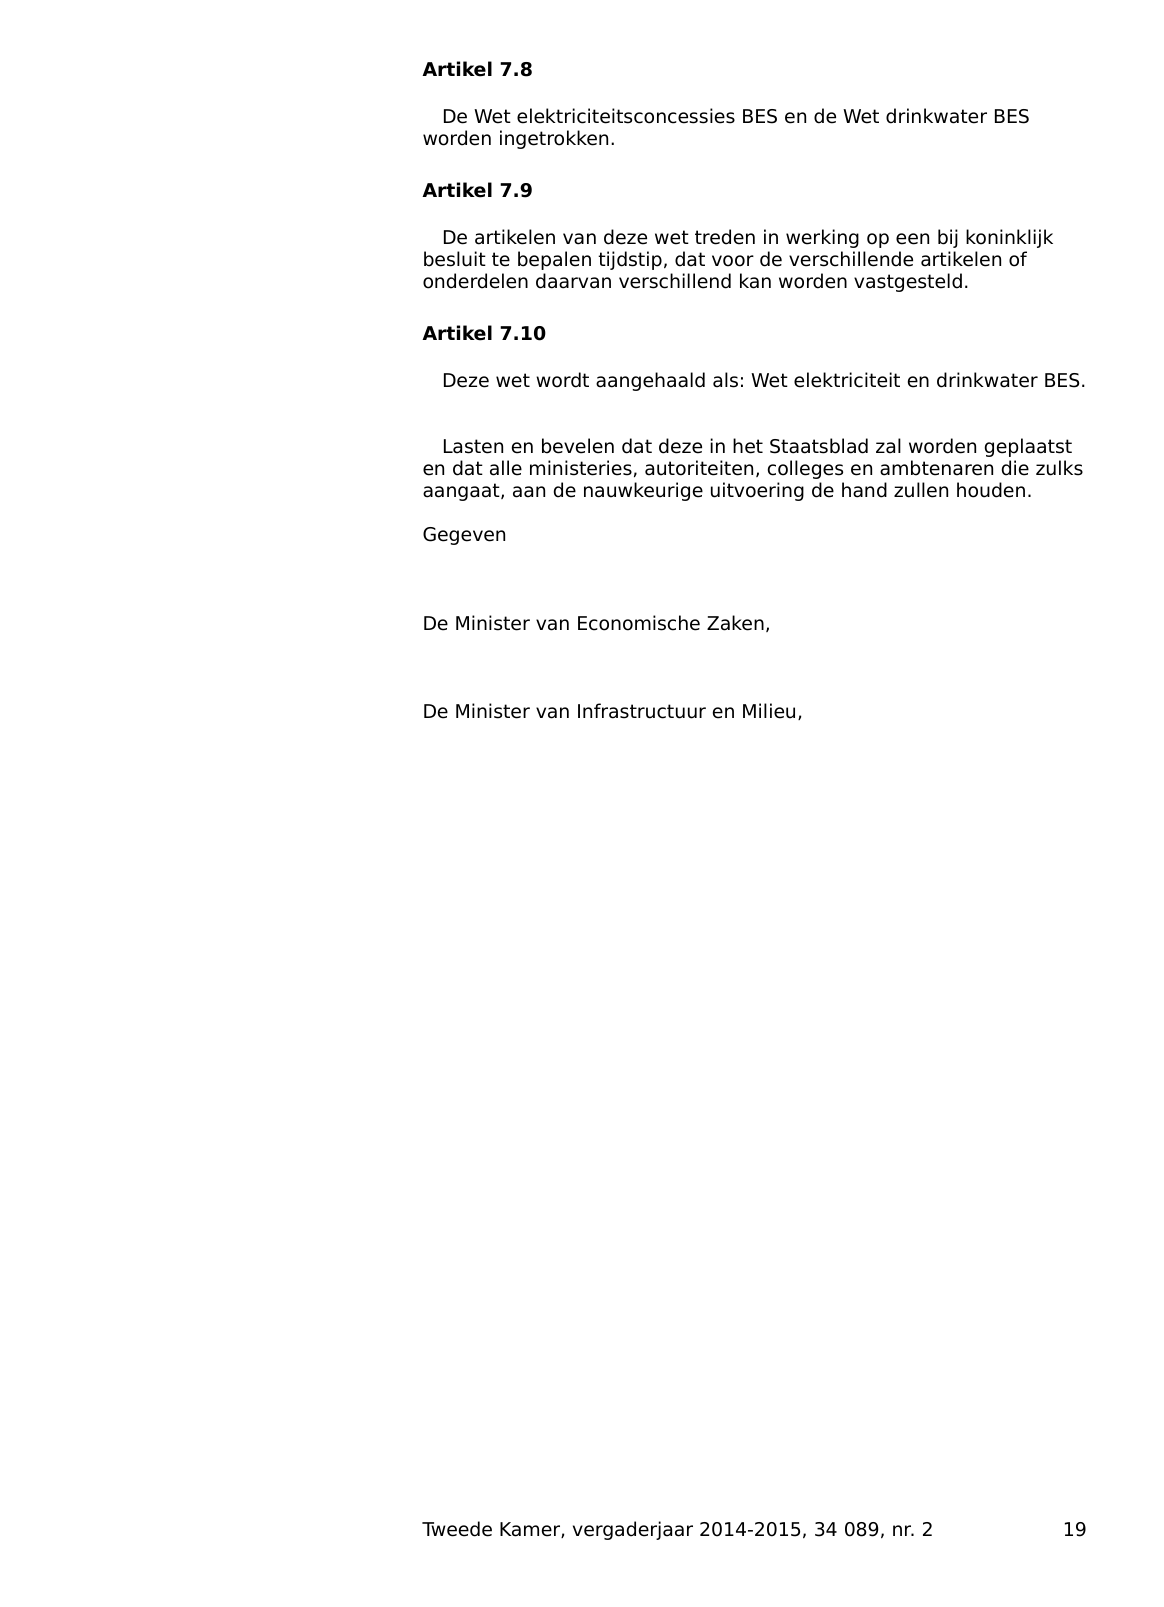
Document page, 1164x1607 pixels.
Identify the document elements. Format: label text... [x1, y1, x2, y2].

text Gegeven [422, 524, 1087, 546]
subtitle Artikel 7.10 [422, 323, 1087, 345]
text Lasten en bevelen dat deze in het Staatsblad zal worden geplaatst en dat alle ministeries, autoriteiten, colleges en ambtenaren die zulks aangaat, aan de nauwkeurige uitvoering de hand zullen houden. [422, 436, 1087, 502]
text De Minister van Economische Zaken, [422, 613, 1087, 635]
text De Minister van Infrastructuur en Milieu, [422, 701, 1087, 723]
subtitle Artikel 7.9 [422, 180, 1087, 202]
text De artikelen van deze wet treden in werking op een bij koninklijk besluit te bepalen tijdstip, dat voor de verschillende artikelen of onderdelen daarvan verschillend kan worden vastgesteld. [422, 227, 1087, 293]
text De Wet elektriciteitsconcessies BES en de Wet drinkwater BES worden ingetrokken. [422, 106, 1087, 150]
subtitle Artikel 7.8 [422, 59, 1087, 81]
text Deze wet wordt aangehaald als: Wet elektriciteit en drinkwater BES. [422, 370, 1087, 392]
